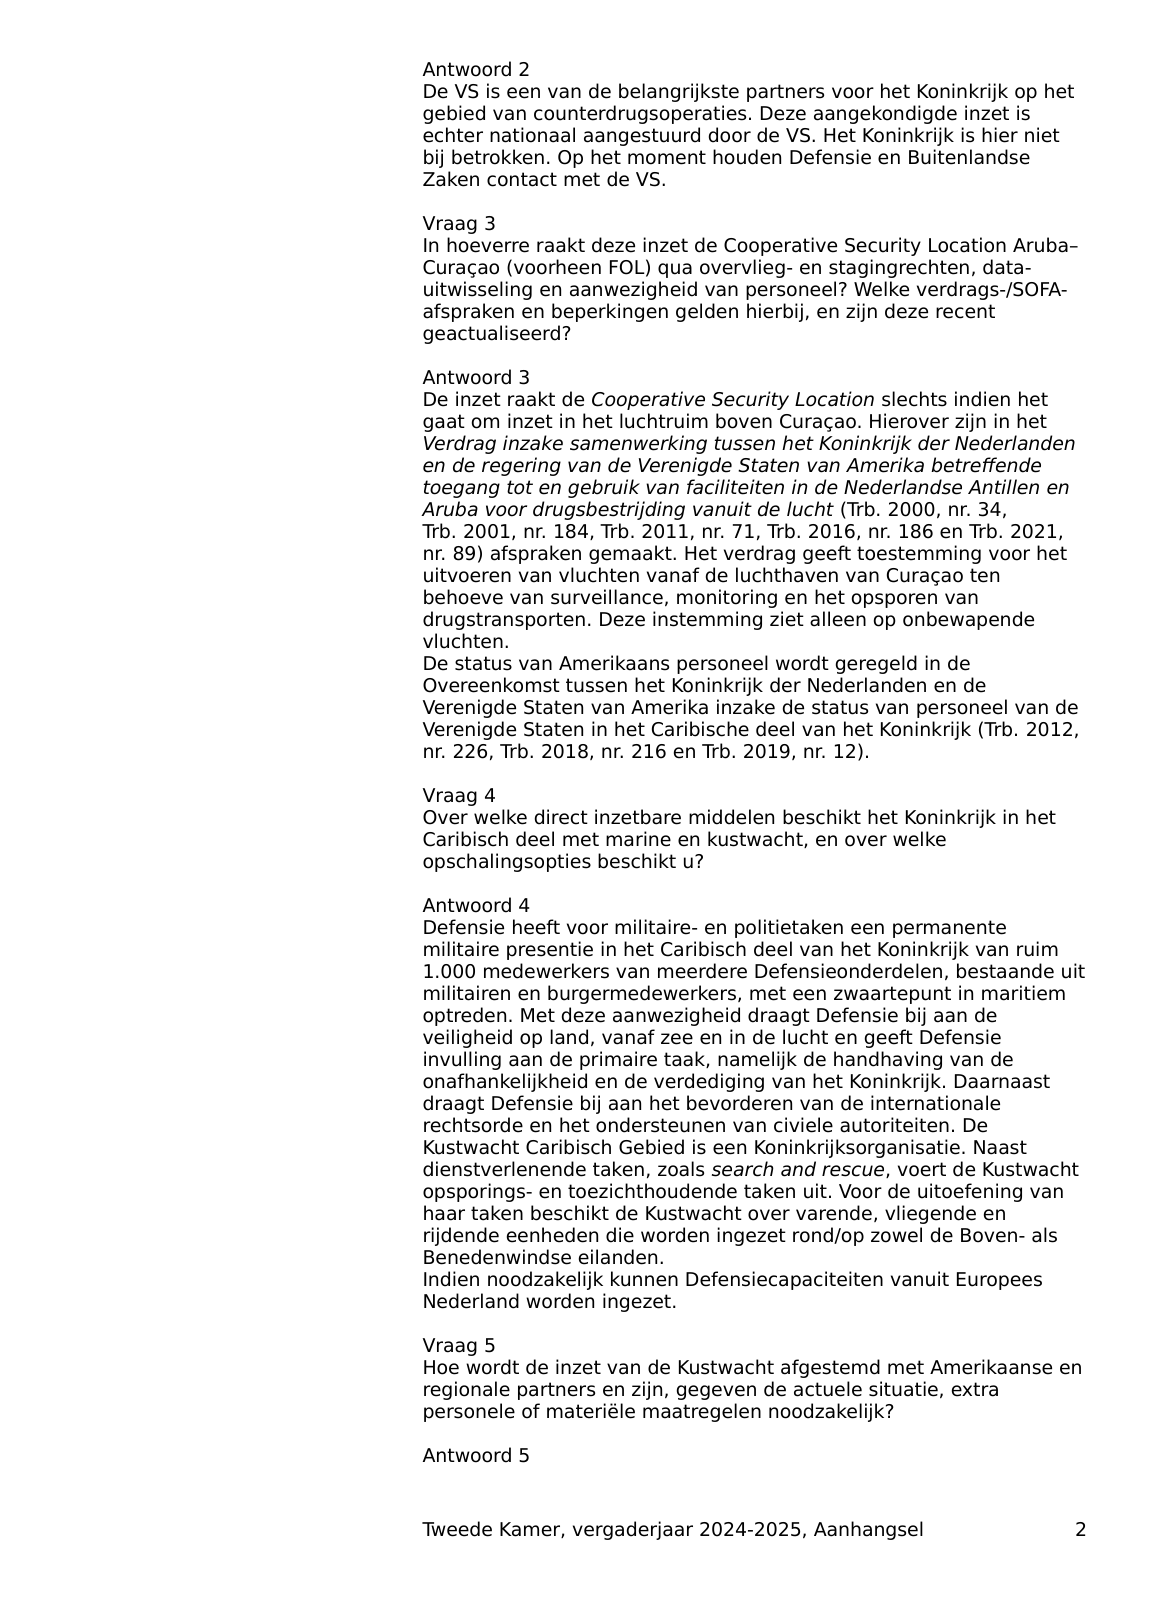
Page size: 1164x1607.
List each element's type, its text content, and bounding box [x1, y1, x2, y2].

text Antwoord 5 [422, 1445, 1087, 1467]
text Defensie heeft voor militaire- en politietaken een permanente militaire presentie in het Caribisch deel van het Koninkrijk van ruim 1.000 medewerkers van meerdere Defensieonderdelen, bestaande uit militairen en burgermedewerkers, met een zwaartepunt in maritiem optreden. Met deze aanwezigheid draagt Defensie bij aan de veiligheid op land, vanaf zee en in de lucht en geeft Defensie invulling aan de primaire taak, namelijk de handhaving van de onafhankelijkheid en de verdediging van het Koninkrijk. Daarnaast draagt Defensie bij aan het bevorderen van de internationale rechtsorde en het ondersteunen van civiele autoriteiten. De Kustwacht Caribisch Gebied is een Koninkrijksorganisatie. Naast dienstverlenende taken, zoals search and rescue, voert de Kustwacht opsporings- en toezichthoudende taken uit. Voor de uitoefening van haar taken beschikt de Kustwacht over varende, vliegende en rijdende eenheden die worden ingezet rond/op zowel de Boven- als Benedenwindse eilanden. [422, 917, 1087, 1269]
text Indien noodzakelijk kunnen Defensiecapaciteiten vanuit Europees Nederland worden ingezet. [422, 1269, 1087, 1313]
text Vraag 4 [422, 785, 1087, 807]
text Hoe wordt de inzet van de Kustwacht afgestemd met Amerikaanse en regionale partners en zijn, gegeven de actuele situatie, extra personele of materiële maatregelen noodzakelijk? [422, 1357, 1087, 1423]
text Over welke direct inzetbare middelen beschikt het Koninkrijk in het Caribisch deel met marine en kustwacht, en over welke opschalingsopties beschikt u? [422, 807, 1087, 873]
text Vraag 5 [422, 1335, 1087, 1357]
text In hoeverre raakt deze inzet de Cooperative Security Location Aruba–Curaçao (voorheen FOL) qua overvlieg- en stagingrechten, data-uitwisseling en aanwezigheid van personeel? Welke verdrags-/SOFA-afspraken en beperkingen gelden hierbij, en zijn deze recent geactualiseerd? [422, 235, 1087, 345]
text De status van Amerikaans personeel wordt geregeld in de Overeenkomst tussen het Koninkrijk der Nederlanden en de Verenigde Staten van Amerika inzake de status van personeel van de Verenigde Staten in het Caribische deel van het Koninkrijk (Trb. 2012, nr. 226, Trb. 2018, nr. 216 en Trb. 2019, nr. 12). [422, 653, 1087, 763]
text De VS is een van de belangrijkste partners voor het Koninkrijk op het gebied van counterdrugsoperaties. Deze aangekondigde inzet is echter nationaal aangestuurd door de VS. Het Koninkrijk is hier niet bij betrokken. Op het moment houden Defensie en Buitenlandse Zaken contact met de VS. [422, 81, 1087, 191]
text Antwoord 3 [422, 367, 1087, 389]
text De inzet raakt de Cooperative Security Location slechts indien het gaat om inzet in het luchtruim boven Curaçao. Hierover zijn in het Verdrag inzake samenwerking tussen het Koninkrijk der Nederlanden en de regering van de Verenigde Staten van Amerika betreffende toegang tot en gebruik van faciliteiten in de Nederlandse Antillen en Aruba voor drugsbestrijding vanuit de lucht (Trb. 2000, nr. 34, Trb. 2001, nr. 184, Trb. 2011, nr. 71, Trb. 2016, nr. 186 en Trb. 2021, nr. 89) afspraken gemaakt. Het verdrag geeft toestemming voor het uitvoeren van vluchten vanaf de luchthaven van Curaçao ten behoeve van surveillance, monitoring en het opsporen van drugstransporten. Deze instemming ziet alleen op onbewapende vluchten. [422, 389, 1087, 653]
text Antwoord 4 [422, 895, 1087, 917]
text Vraag 3 [422, 213, 1087, 235]
text Antwoord 2 [422, 59, 1087, 81]
